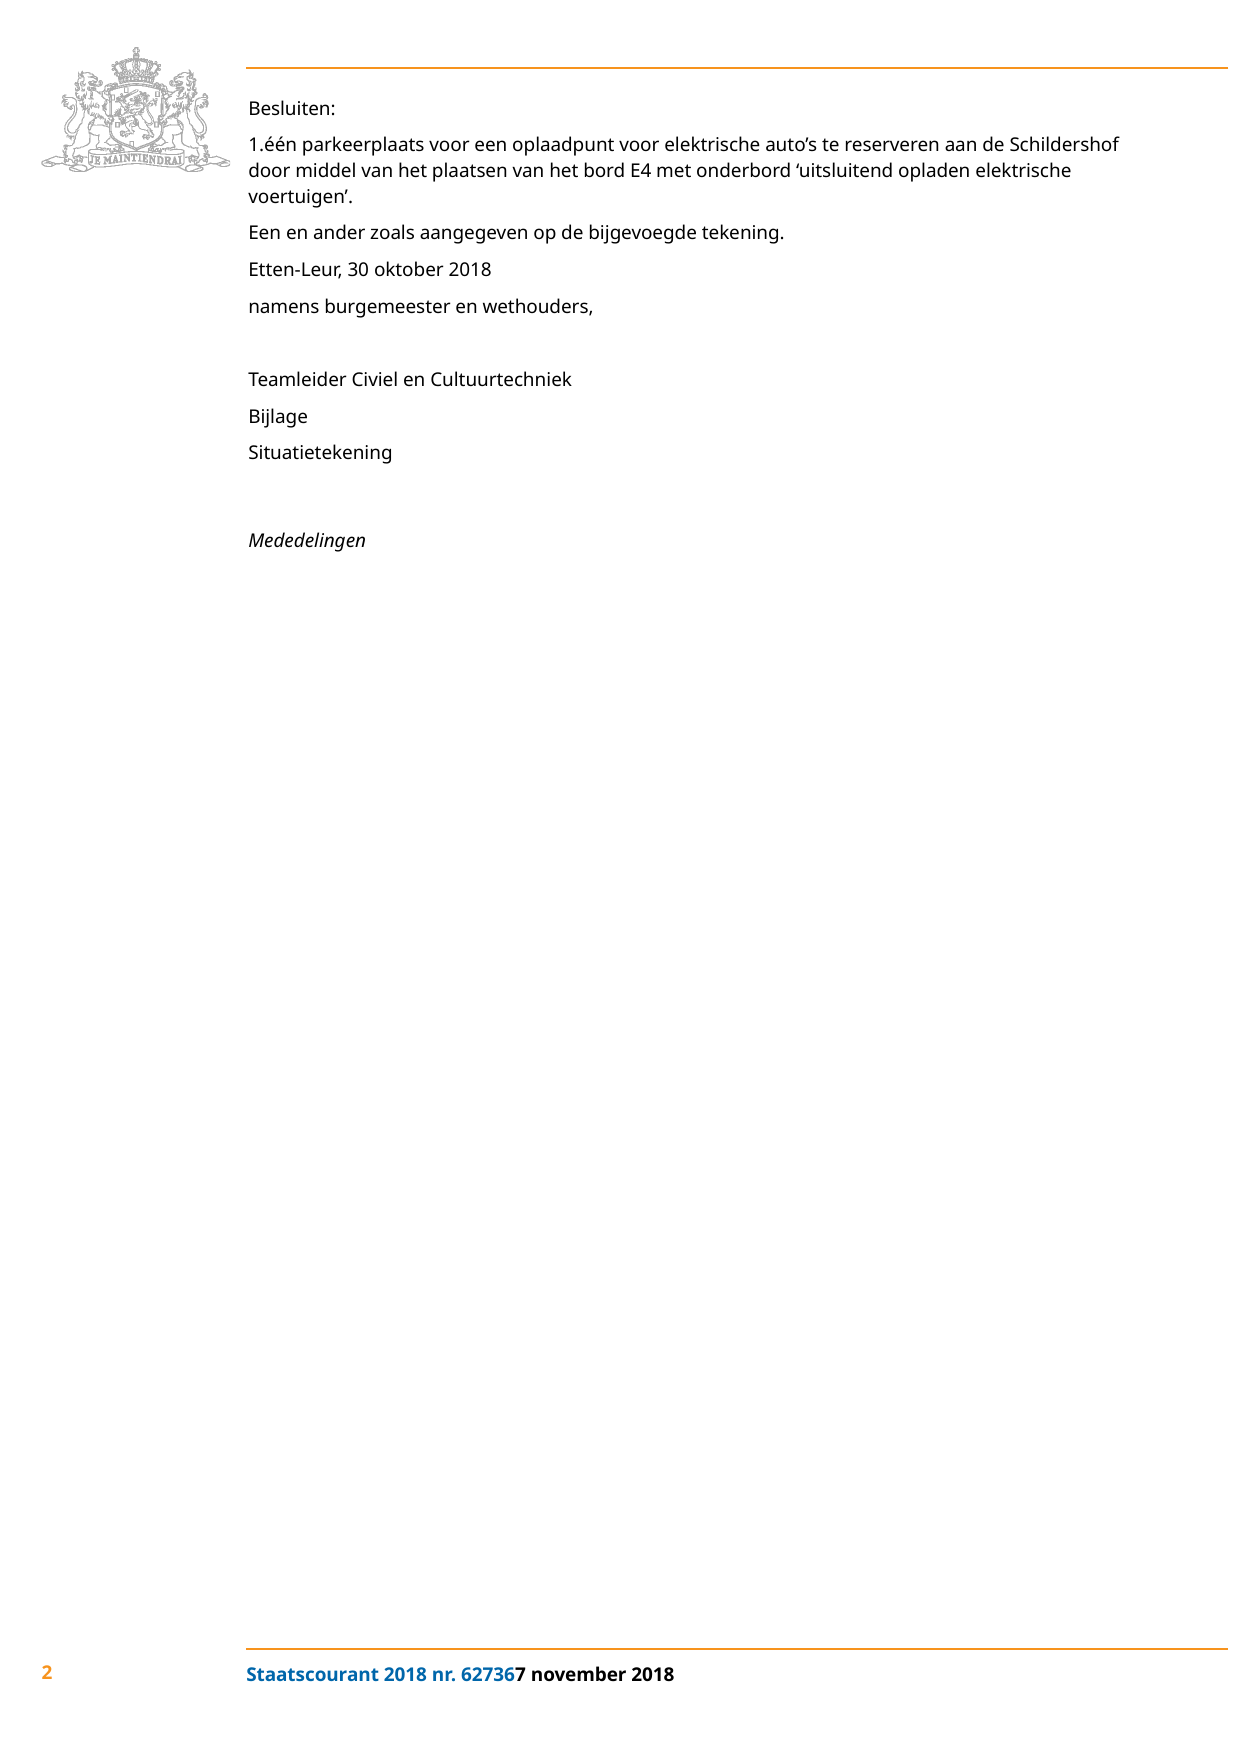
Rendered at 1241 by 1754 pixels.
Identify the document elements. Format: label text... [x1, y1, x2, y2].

picture [41, 47, 231, 172]
text namens burgemeester en wethouders, [248, 293, 1152, 319]
text Een en ander zoals aangegeven op de bijgevoegde tekening. [248, 219, 1152, 245]
text Teamleider Civiel en Cultuurtechniek [248, 366, 1152, 392]
text Etten-Leur, 30 oktober 2018 [248, 256, 1152, 282]
text Bijlage [248, 403, 1152, 429]
text 1.één parkeerplaats voor een oplaadpunt voor elektrische auto’s te reserveren aan de Schildershof door middel van het plaatsen van het bord E4 met onderbord ‘uitsluitend opladen elektrische voertuigen’. [248, 131, 1152, 209]
text Mededelingen [248, 527, 1152, 553]
text Situatietekening [248, 439, 1152, 465]
text Besluiten: [248, 95, 1152, 121]
